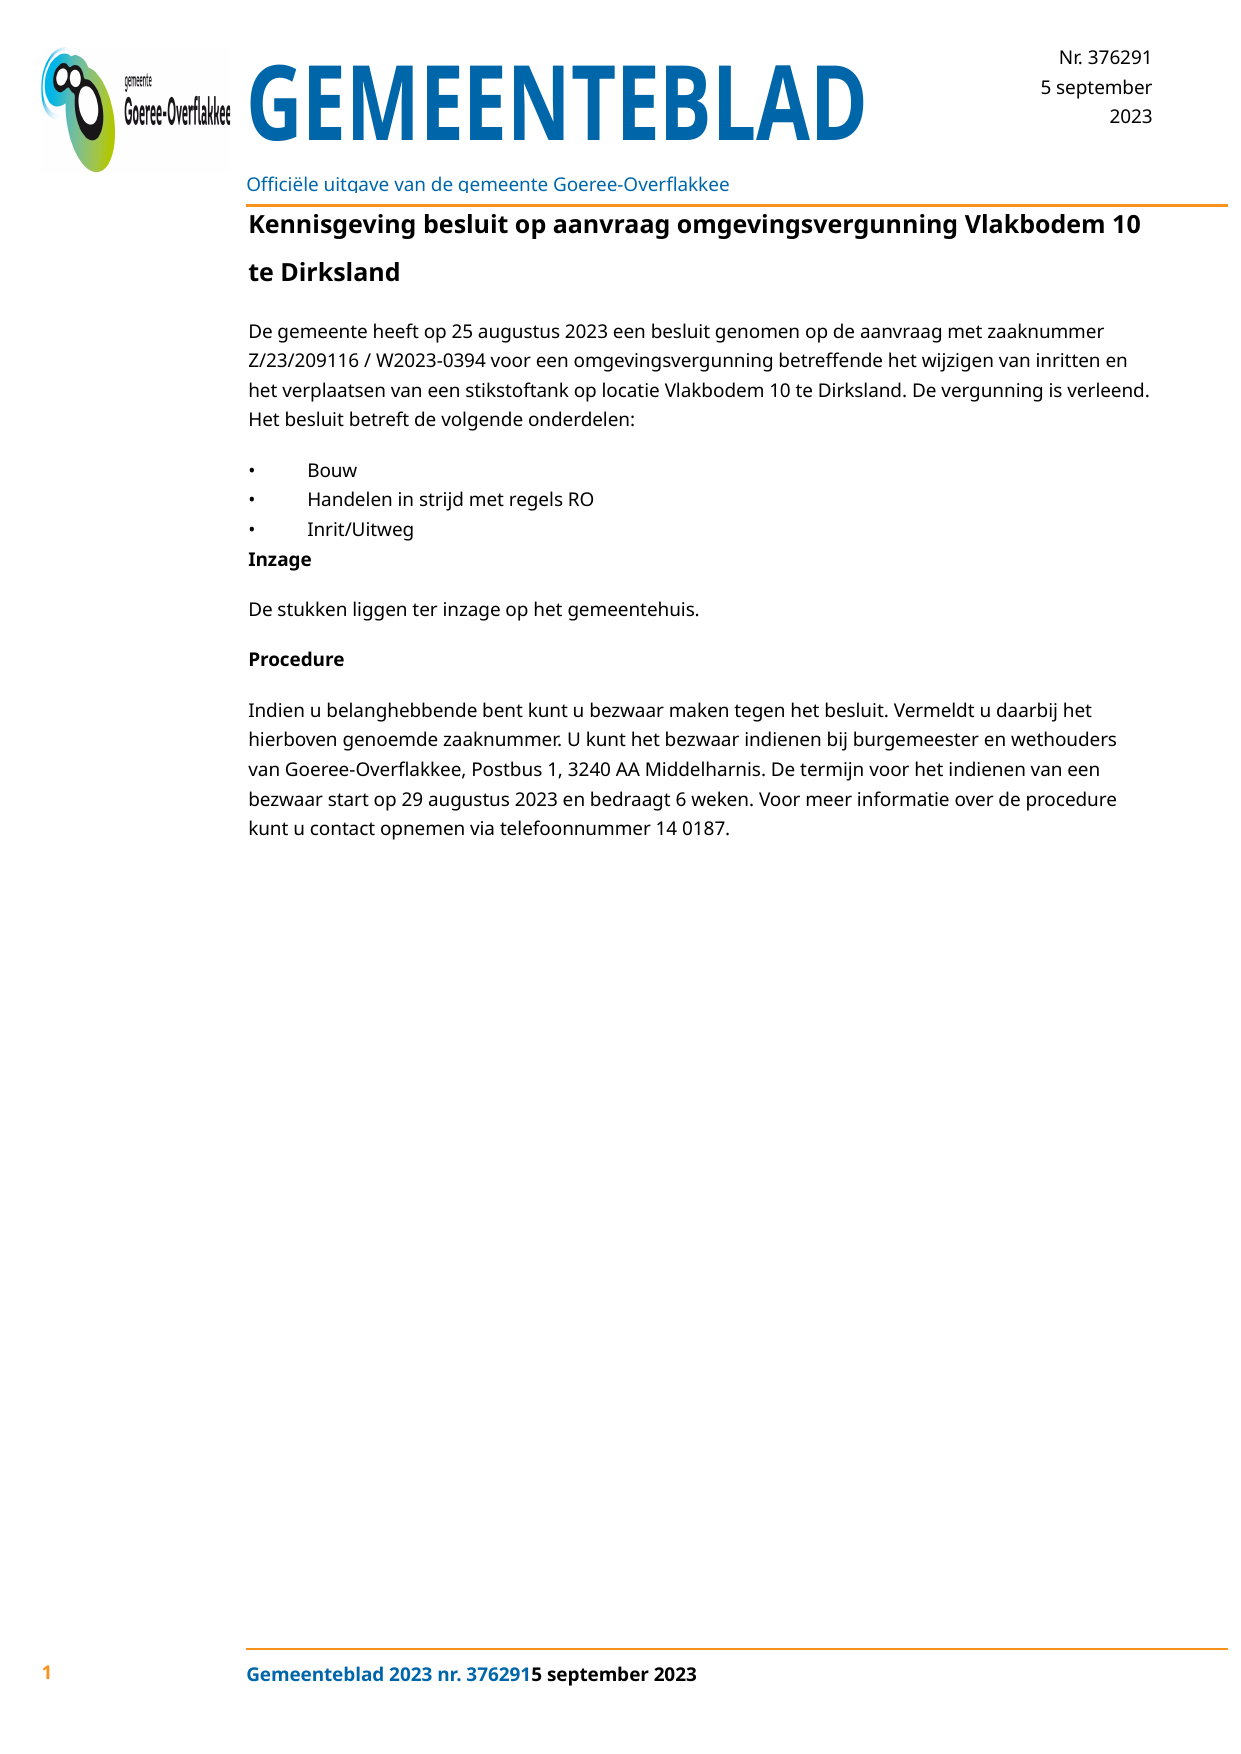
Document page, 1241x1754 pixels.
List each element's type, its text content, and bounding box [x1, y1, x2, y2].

text De stukken liggen ter inzage op het gemeentehuis. [248, 596, 1152, 622]
picture [41, 47, 231, 172]
text Indien u belanghebbende bent kunt u bezwaar maken tegen het besluit. Vermeldt u daarbij het hierboven genoemde zaaknummer. U kunt het bezwaar indienen bij burgemeester en wethouders van Goeree-Overflakkee, Postbus 1, 3240 AA Middelharnis. De termijn voor het indienen van een bezwaar start op 29 augustus 2023 en bedraagt 6 weken. Voor meer informatie over de procedure kunt u contact opnemen via telefoonnummer 14 0187. [248, 697, 1152, 841]
text Kennisgeving besluit op aanvraag omgevingsvergunning Vlakbodem 10 te Dirksland [248, 207, 1152, 288]
list Handelen in strijd met regels RO [248, 487, 1152, 512]
text Procedure [248, 647, 1152, 672]
list Inrit/Uitweg [248, 516, 1152, 542]
text Inzage [248, 546, 1152, 572]
text De gemeente heeft op 25 augustus 2023 een besluit genomen op de aanvraag met zaaknummer Z/23/209116 / W2023-0394 voor een omgevingsvergunning betreffende het wijzigen van inritten en het verplaatsen van een stikstoftank op locatie Vlakbodem 10 te Dirksland. De vergunning is verleend. Het besluit betreft de volgende onderdelen: [248, 318, 1152, 432]
list Bouw [248, 457, 1152, 483]
